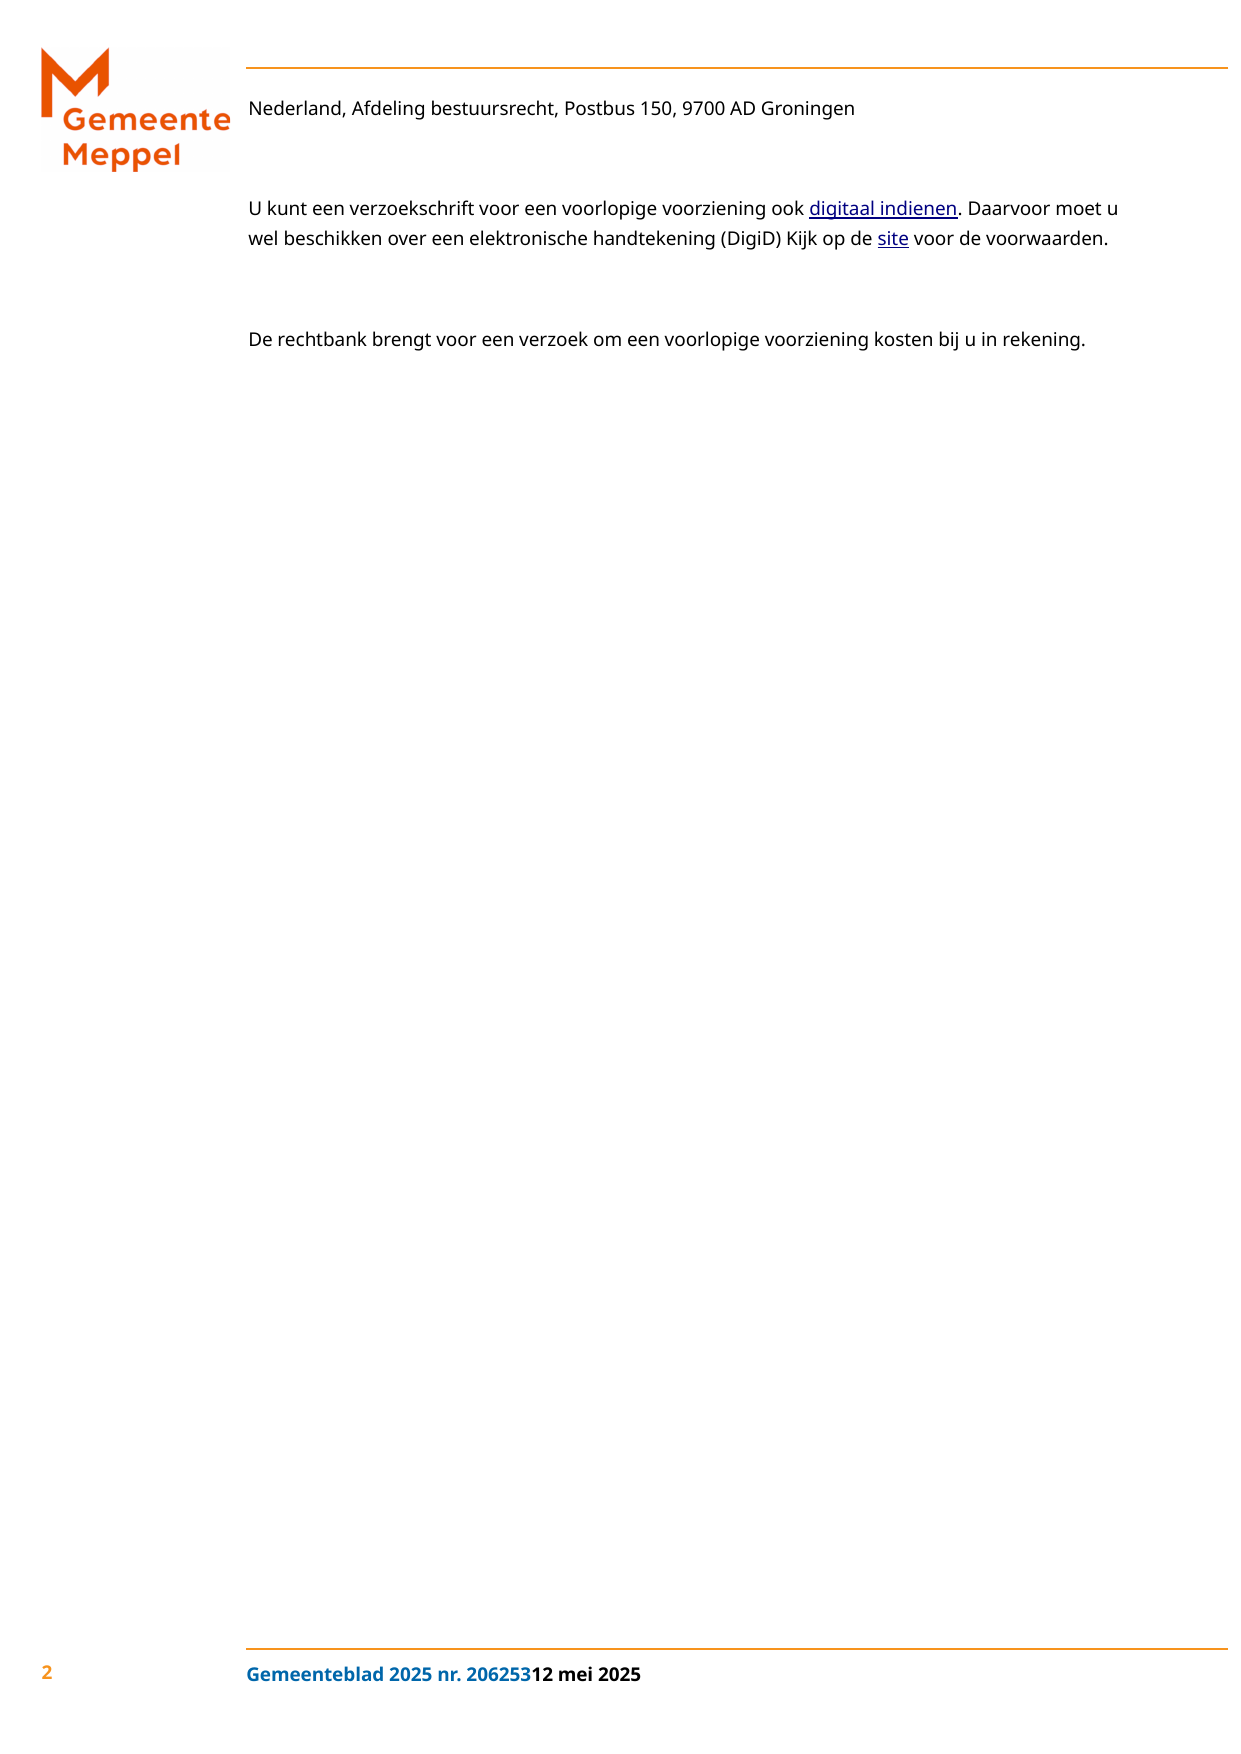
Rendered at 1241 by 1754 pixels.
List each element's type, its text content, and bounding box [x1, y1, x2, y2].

picture [41, 47, 231, 172]
text U kunt een verzoekschrift voor een voorlopige voorziening ook digitaal indienen. Daarvoor moet u wel beschikken over een elektronische handtekening (DigiD) Kijk op de site voor de voorwaarden. [248, 196, 1152, 251]
text Nederland, Afdeling bestuursrecht, Postbus 150, 9700 AD Groningen [248, 95, 1152, 121]
text De rechtbank brengt voor een verzoek om een voorlopige voorziening kosten bij u in rekening. [248, 326, 1152, 352]
